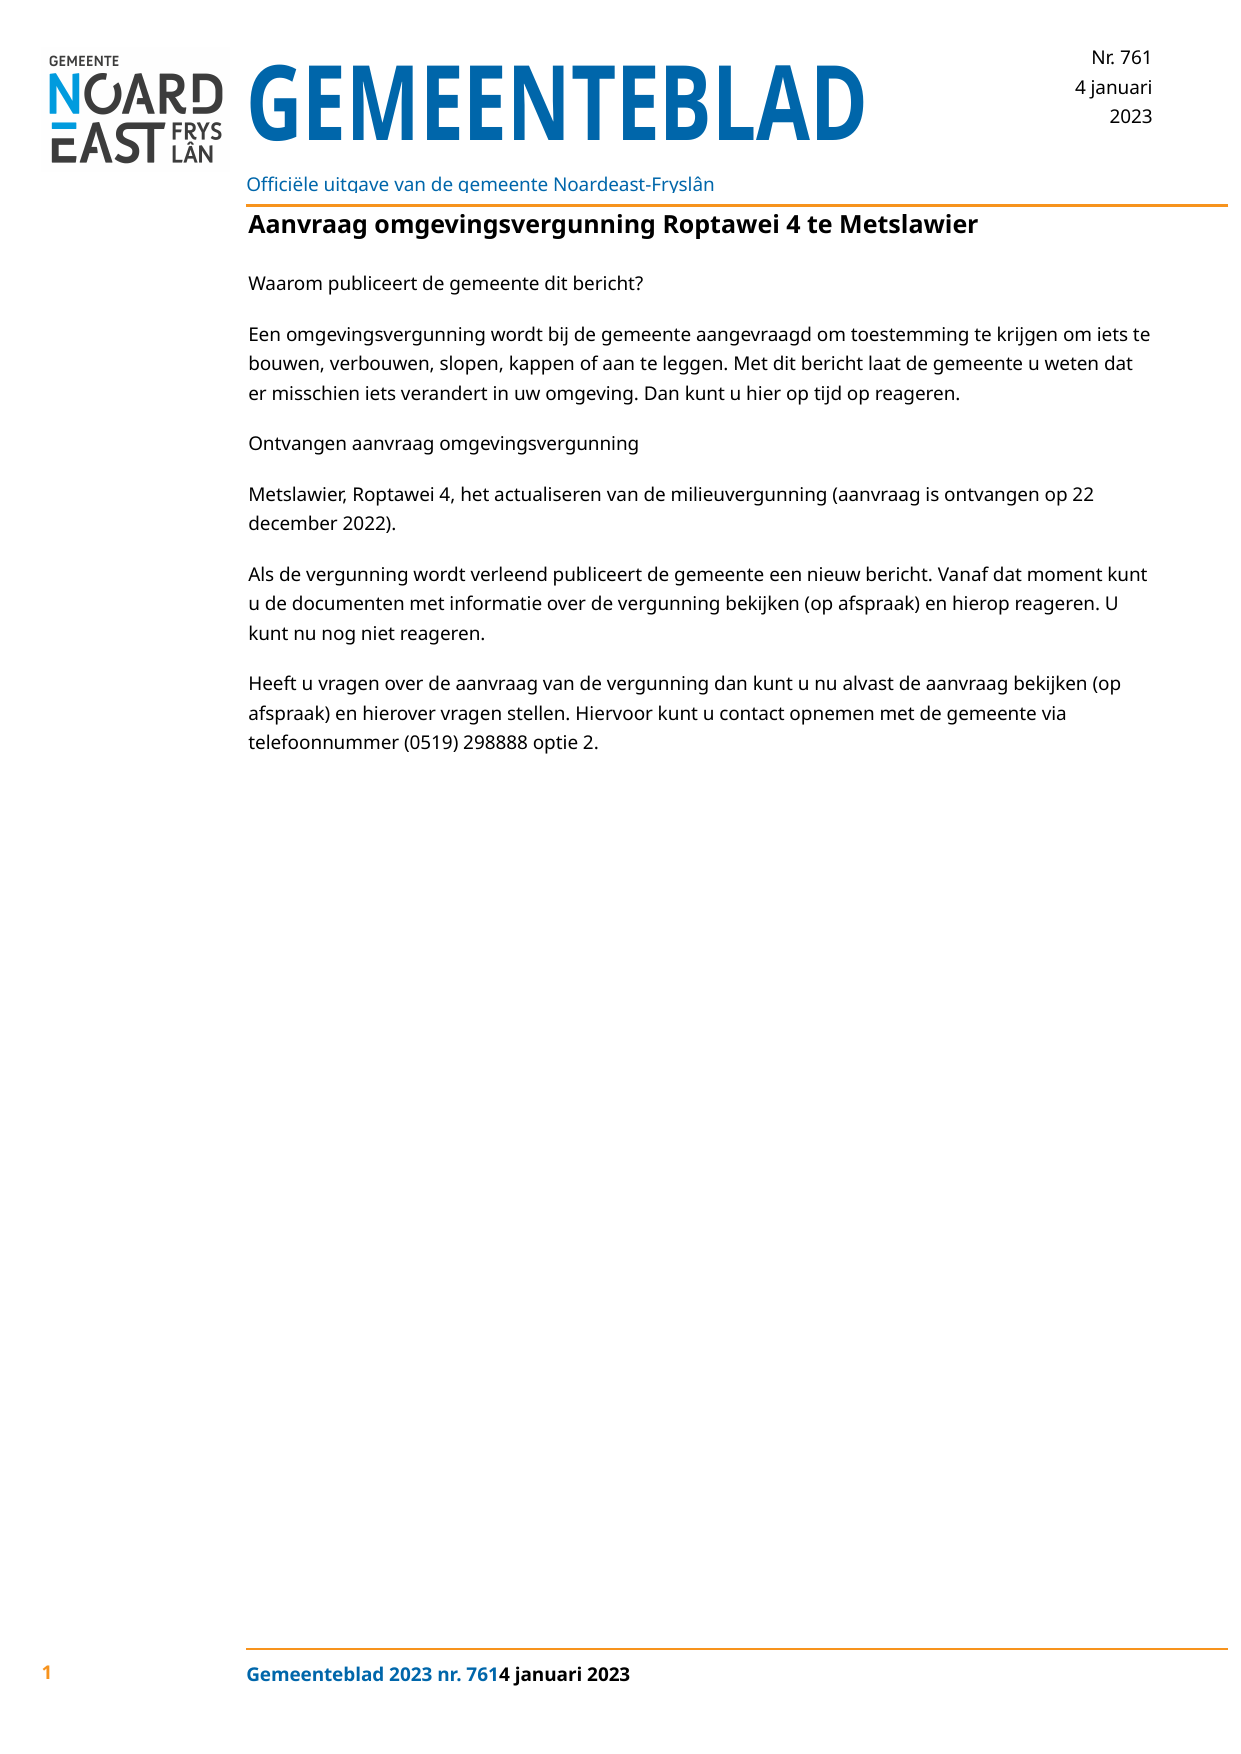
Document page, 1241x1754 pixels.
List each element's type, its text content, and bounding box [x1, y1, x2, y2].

text Als de vergunning wordt verleend publiceert de gemeente een nieuw bericht. Vanaf dat moment kunt u de documenten met informatie over de vergunning bekijken (op afspraak) en hierop reageren. U kunt nu nog niet reageren. [248, 561, 1152, 646]
text Waarom publiceert de gemeente dit bericht? [248, 270, 1152, 296]
text Een omgevingsvergunning wordt bij de gemeente aangevraagd om toestemming te krijgen om iets te bouwen, verbouwen, slopen, kappen of aan te leggen. Met dit bericht laat de gemeente u weten dat er misschien iets verandert in uw omgeving. Dan kunt u hier op tijd op reageren. [248, 321, 1152, 406]
text Heeft u vragen over de aanvraag van de vergunning dan kunt u nu alvast de aanvraag bekijken (op afspraak) en hierover vragen stellen. Hiervoor kunt u contact opnemen met de gemeente via telefoonnummer (0519) 298888 optie 2. [248, 670, 1152, 755]
text Ontvangen aanvraag omgevingsvergunning [248, 430, 1152, 456]
text Metslawier, Roptawei 4, het actualiseren van de milieuvergunning (aanvraag is ontvangen op 22 december 2022). [248, 481, 1152, 536]
text Aanvraag omgevingsvergunning Roptawei 4 te Metslawier [248, 207, 1152, 241]
picture [41, 47, 231, 172]
